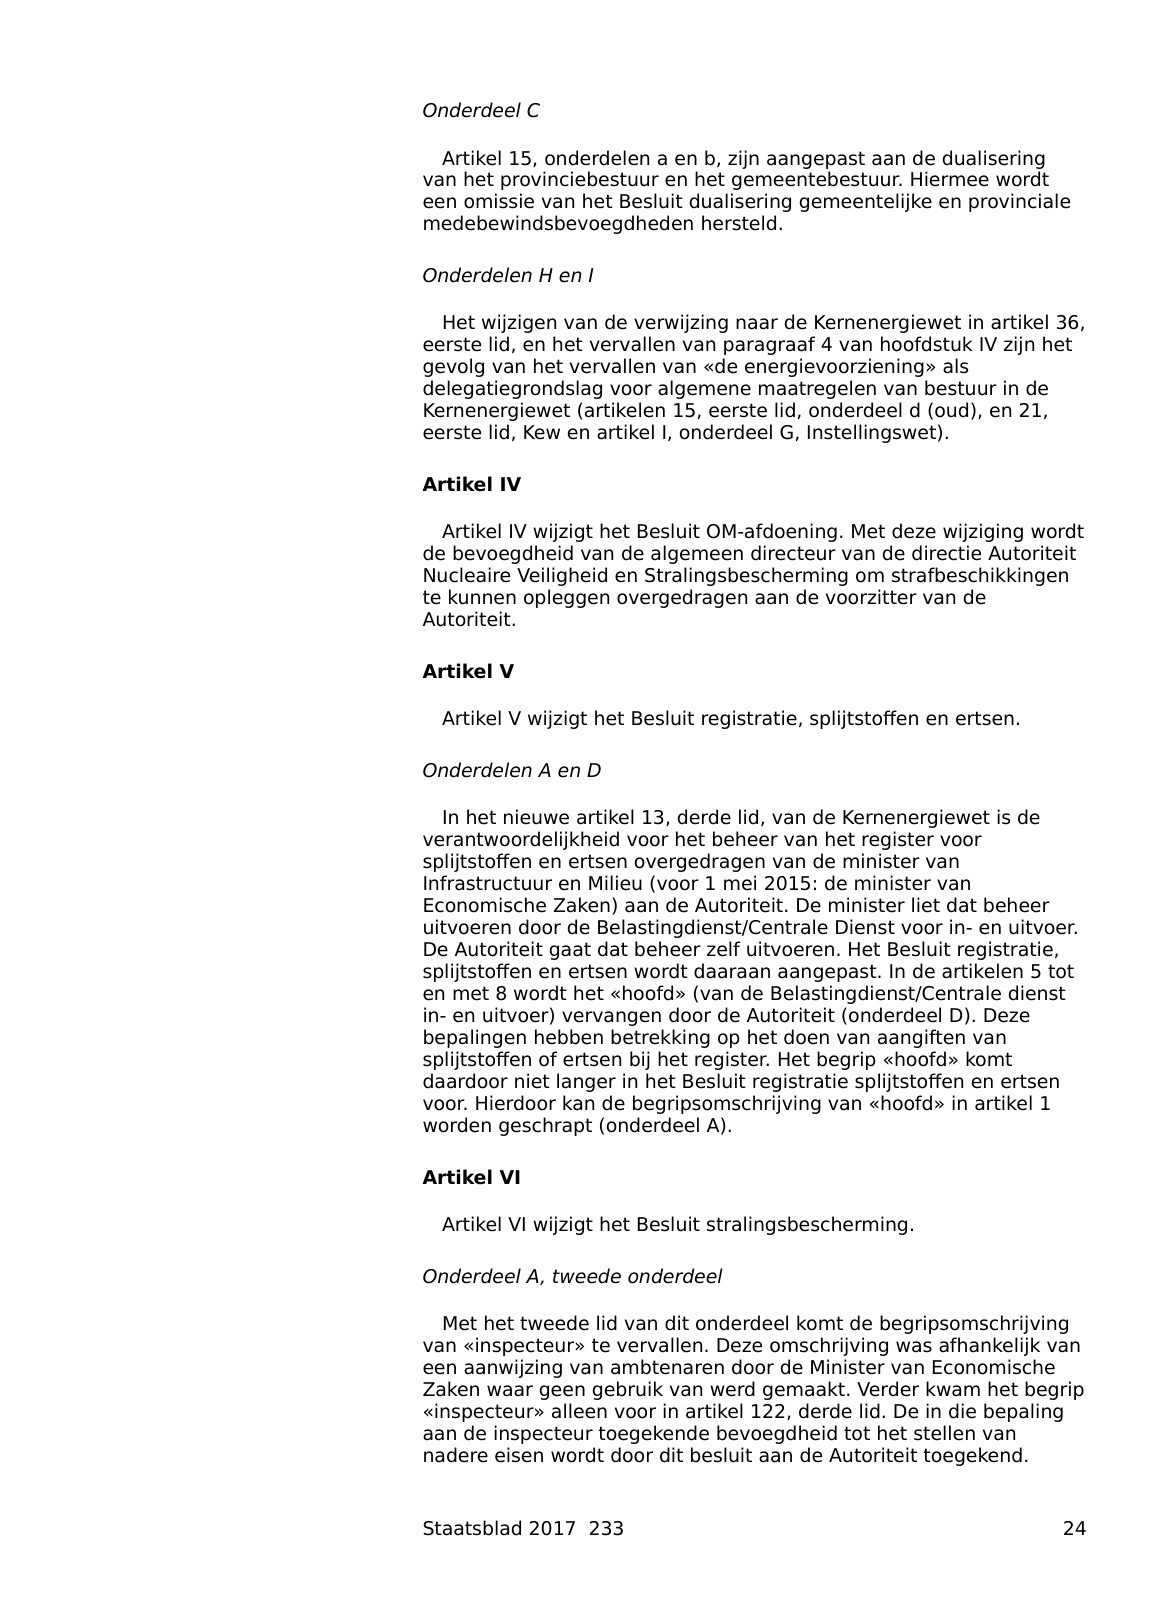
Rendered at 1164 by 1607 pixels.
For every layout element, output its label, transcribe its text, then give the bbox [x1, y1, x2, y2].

subtitle Artikel V [422, 661, 1087, 683]
subtitle Onderdelen A en D [422, 760, 1087, 782]
text In het nieuwe artikel 13, derde lid, van de Kernenergiewet is de verantwoordelijkheid voor het beheer van het register voor splijtstoffen en ertsen overgedragen van de minister van Infrastructuur en Milieu (voor 1 mei 2015: de minister van Economische Zaken) aan de Autoriteit. De minister liet dat beheer uitvoeren door de Belastingdienst/Centrale Dienst voor in- en uitvoer. De Autoriteit gaat dat beheer zelf uitvoeren. Het Besluit registratie, splijtstoffen en ertsen wordt daaraan aangepast. In de artikelen 5 tot en met 8 wordt het «hoofd» (van de Belastingdienst/Centrale dienst in- en uitvoer) vervangen door de Autoriteit (onderdeel D). Deze bepalingen hebben betrekking op het doen van aangiften van splijtstoffen of ertsen bij het register. Het begrip «hoofd» komt daardoor niet langer in het Besluit registratie splijtstoffen en ertsen voor. Hierdoor kan de begripsomschrijving van «hoofd» in artikel 1 worden geschrapt (onderdeel A). [422, 807, 1087, 1137]
subtitle Artikel IV [422, 474, 1087, 496]
subtitle Onderdelen H en I [422, 265, 1087, 287]
text Met het tweede lid van dit onderdeel komt de begripsomschrijving van «inspecteur» te vervallen. Deze omschrijving was afhankelijk van een aanwijzing van ambtenaren door de Minister van Economische Zaken waar geen gebruik van werd gemaakt. Verder kwam het begrip «inspecteur» alleen voor in artikel 122, derde lid. De in die bepaling aan de inspecteur toegekende bevoegdheid tot het stellen van nadere eisen wordt door dit besluit aan de Autoriteit toegekend. [422, 1313, 1087, 1466]
text Artikel 15, onderdelen a en b, zijn aangepast aan de dualisering van het provinciebestuur en het gemeentebestuur. Hiermee wordt een omissie van het Besluit dualisering gemeentelijke en provinciale medebewindsbevoegdheden hersteld. [422, 147, 1087, 235]
text Artikel V wijzigt het Besluit registratie, splijtstoffen en ertsen. [422, 708, 1087, 730]
text Artikel IV wijzigt het Besluit OM-afdoening. Met deze wijziging wordt de bevoegdheid van de algemeen directeur van de directie Autoriteit Nucleaire Veiligheid en Stralingsbescherming om strafbeschikkingen te kunnen opleggen overgedragen aan de voorzitter van de Autoriteit. [422, 521, 1087, 631]
subtitle Artikel VI [422, 1167, 1087, 1189]
text Artikel VI wijzigt het Besluit stralingsbescherming. [422, 1214, 1087, 1236]
subtitle Onderdeel C [422, 100, 1087, 122]
subtitle Onderdeel A, tweede onderdeel [422, 1266, 1087, 1288]
text Het wijzigen van de verwijzing naar de Kernenergiewet in artikel 36, eerste lid, en het vervallen van paragraaf 4 van hoofdstuk IV zijn het gevolg van het vervallen van «de energievoorziening» als delegatiegrondslag voor algemene maatregelen van bestuur in de Kernenergiewet (artikelen 15, eerste lid, onderdeel d (oud), en 21, eerste lid, Kew en artikel I, onderdeel G, Instellingswet). [422, 312, 1087, 444]
